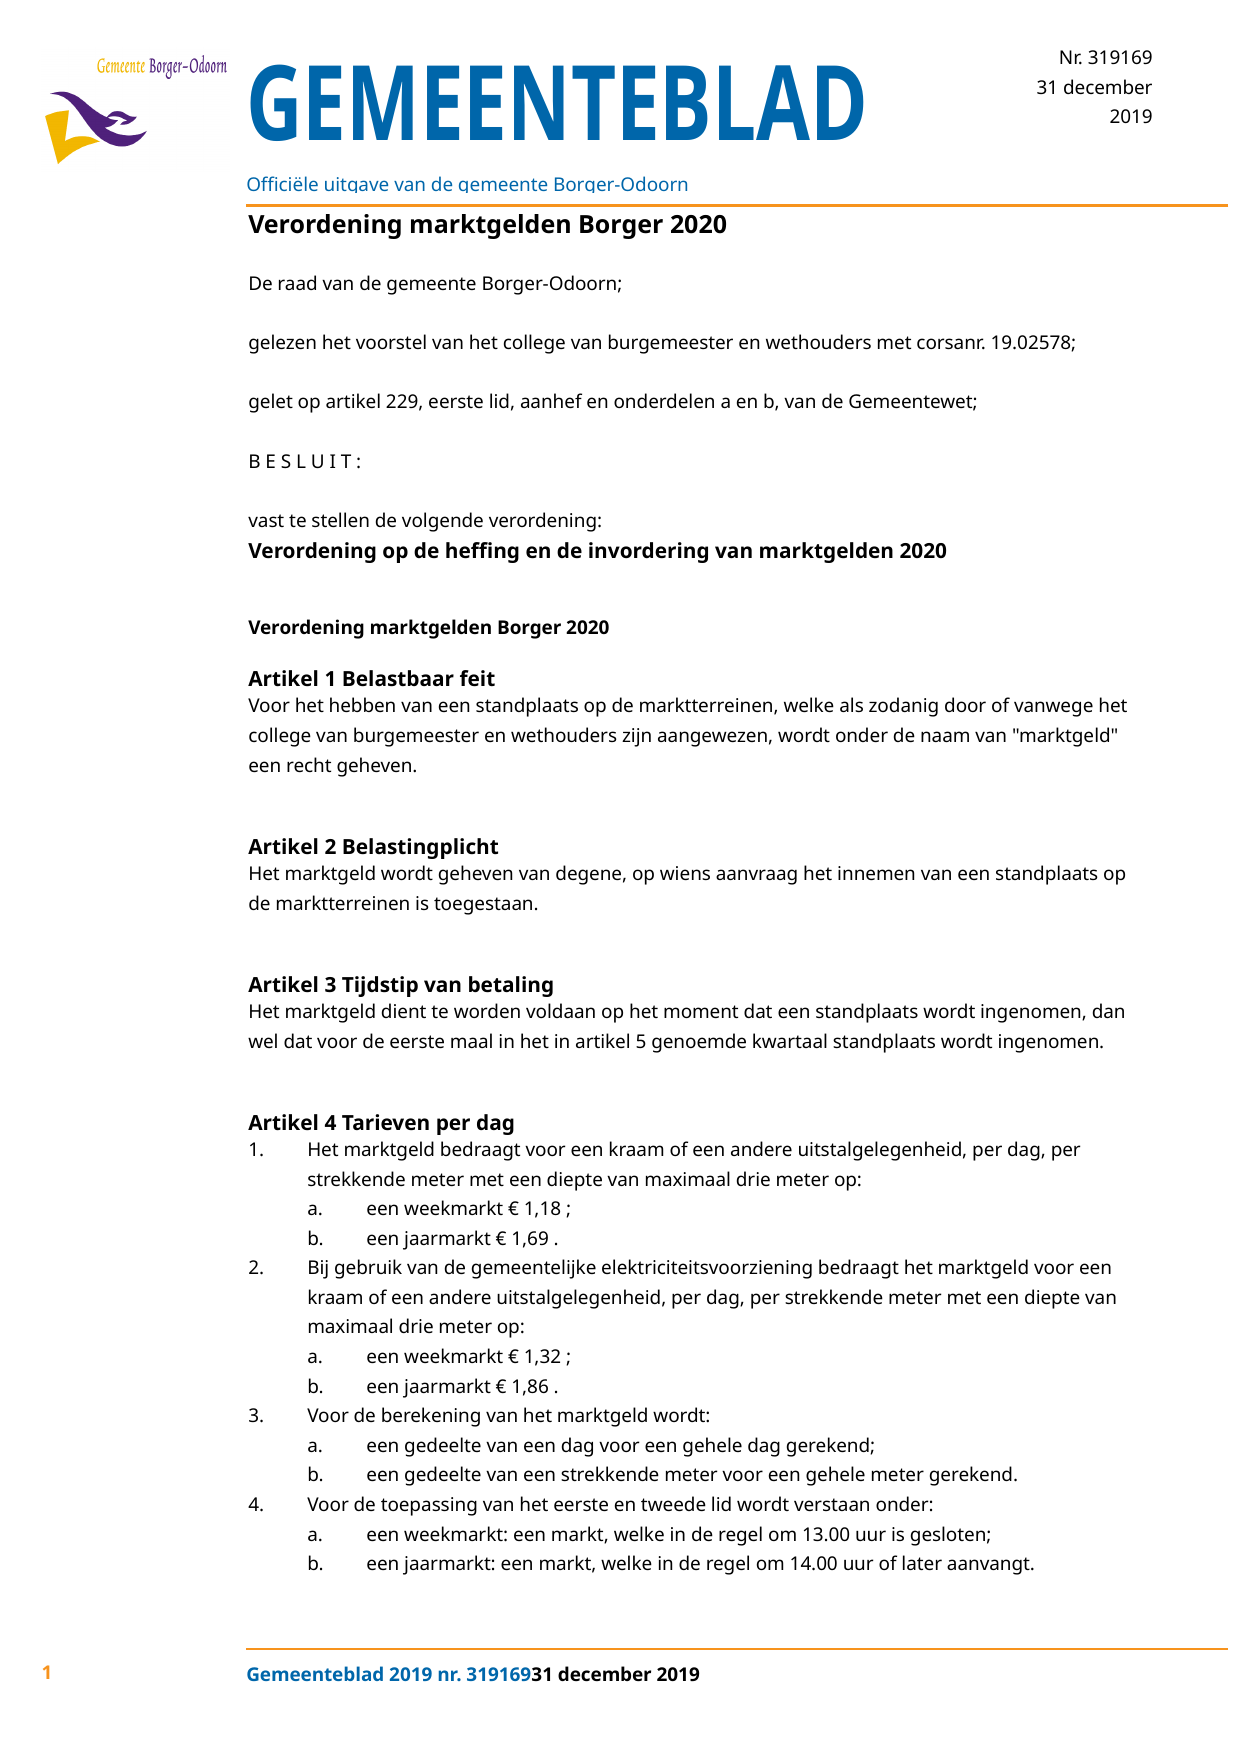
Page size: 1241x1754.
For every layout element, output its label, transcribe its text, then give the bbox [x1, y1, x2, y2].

list een jaarmarkt € 1,69 . [307, 1225, 1152, 1251]
text gelet op artikel 229, eerste lid, aanhef en onderdelen a en b, van de Gemeentewet; [248, 389, 1152, 414]
list Voor de toepassing van het eerste en tweede lid wordt verstaan onder: [248, 1491, 1152, 1517]
text vast te stellen de volgende verordening: [248, 507, 1152, 533]
list een weekmarkt: een markt, welke in de regel om 13.00 uur is gesloten; [307, 1521, 1152, 1547]
list een gedeelte van een dag voor een gehele dag gerekend; [307, 1432, 1152, 1458]
list een weekmarkt € 1,32 ; [307, 1343, 1152, 1369]
table_header Verordening marktgelden Borger 2020 [248, 614, 1152, 640]
text Verordening op de heffing en de invordering van marktgelden 2020 [248, 537, 1152, 565]
text Verordening marktgelden Borger 2020 [248, 207, 1152, 241]
text Artikel 1 Belastbaar feit [248, 664, 1152, 693]
text De raad van de gemeente Borger-Odoorn; [248, 270, 1152, 296]
list Bij gebruik van de gemeentelijke elektriciteitsvoorziening bedraagt het marktgeld voor een kraam of een andere uitstalgelegenheid, per dag, per strekkende meter met een diepte van maximaal drie meter op: [248, 1254, 1152, 1339]
list een jaarmarkt: een markt, welke in de regel om 14.00 uur of later aanvangt. [307, 1550, 1152, 1576]
text Artikel 3 Tijdstip van betaling [248, 970, 1152, 998]
text Het marktgeld dient te worden voldaan op het moment dat een standplaats wordt ingenomen, dan wel dat voor de eerste maal in het in artikel 5 genoemde kwartaal standplaats wordt ingenomen. [248, 998, 1152, 1053]
list een weekmarkt € 1,18 ; [307, 1195, 1152, 1221]
text Voor het hebben van een standplaats op de marktterreinen, welke als zodanig door of vanwege het college van burgemeester en wethouders zijn aangewezen, wordt onder de naam van "marktgeld" een recht geheven. [248, 693, 1152, 777]
text Artikel 4 Tarieven per dag [248, 1108, 1152, 1136]
text Artikel 2 Belastingplicht [248, 832, 1152, 860]
text B E S L U I T : [248, 448, 1152, 473]
list Het marktgeld bedraagt voor een kraam of een andere uitstalgelegenheid, per dag, per strekkende meter met een diepte van maximaal drie meter op: [248, 1136, 1152, 1192]
picture [41, 47, 231, 172]
list een gedeelte van een strekkende meter voor een gehele meter gerekend. [307, 1462, 1152, 1487]
list Voor de berekening van het marktgeld wordt: [248, 1402, 1152, 1428]
list een jaarmarkt € 1,86 . [307, 1373, 1152, 1399]
text gelezen het voorstel van het college van burgemeester en wethouders met corsanr. 19.02578; [248, 329, 1152, 355]
text Het marktgeld wordt geheven van degene, op wiens aanvraag het innemen van een standplaats op de marktterreinen is toegestaan. [248, 860, 1152, 916]
